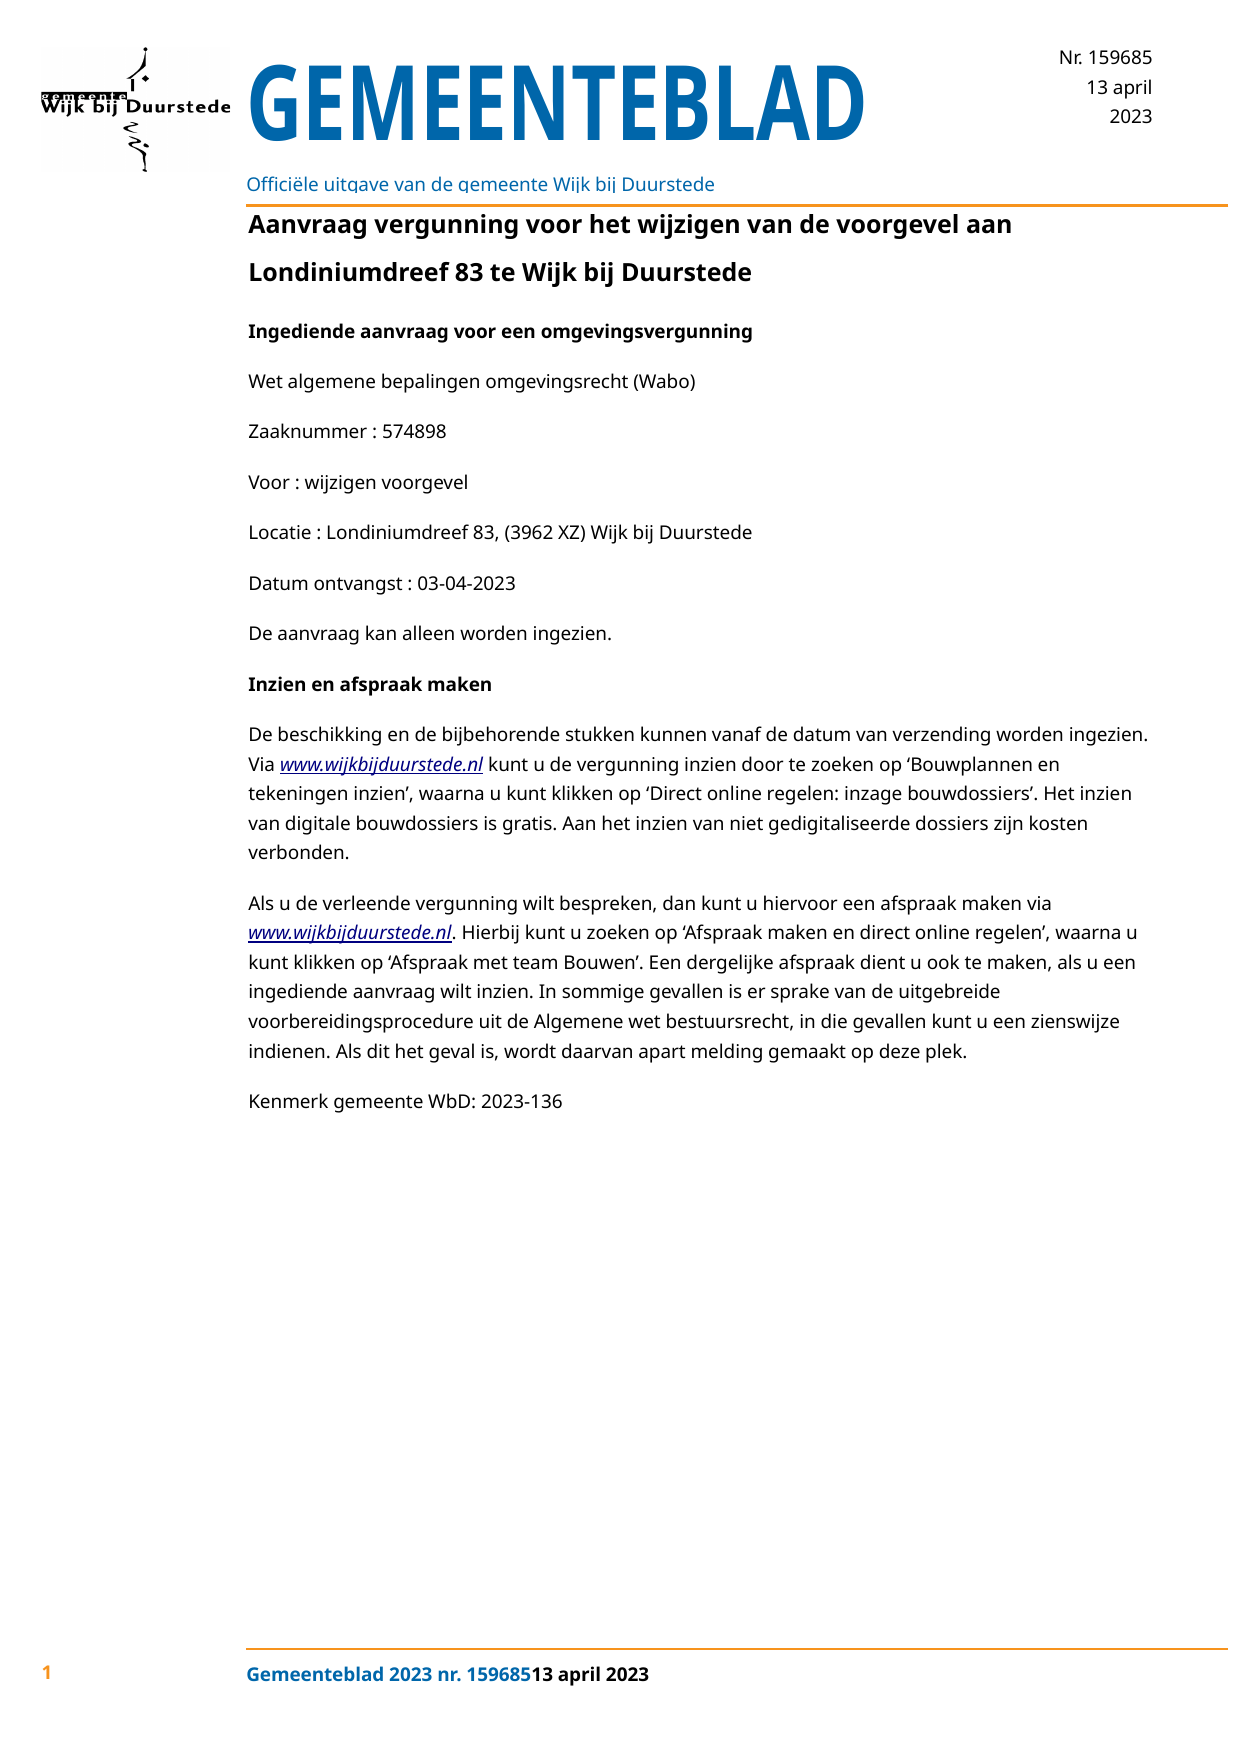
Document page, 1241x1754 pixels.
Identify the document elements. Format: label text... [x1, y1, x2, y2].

text Als u de verleende vergunning wilt bespreken, dan kunt u hiervoor een afspraak maken via www.wijkbijduurstede.nl. Hierbij kunt u zoeken op ‘Afspraak maken en direct online regelen’, waarna u kunt klikken op ‘Afspraak met team Bouwen’. Een dergelijke afspraak dient u ook te maken, als u een ingediende aanvraag wilt inzien. In sommige gevallen is er sprake van de uitgebreide voorbereidingsprocedure uit de Algemene wet bestuursrecht, in die gevallen kunt u een zienswijze indienen. Als dit het geval is, wordt daarvan apart melding gemaakt op deze plek. [248, 890, 1152, 1064]
text Wet algemene bepalingen omgevingsrecht (Wabo) [248, 368, 1152, 394]
text De aanvraag kan alleen worden ingezien. [248, 620, 1152, 646]
text Datum ontvangst : 03-04-2023 [248, 570, 1152, 596]
text Zaaknummer : 574898 [248, 419, 1152, 444]
text Inzien en afspraak maken [248, 671, 1152, 697]
text Kenmerk gemeente WbD: 2023-136 [248, 1088, 1152, 1114]
picture [41, 47, 231, 172]
text Voor : wijzigen voorgevel [248, 469, 1152, 495]
text Locatie : Londiniumdreef 83, (3962 XZ) Wijk bij Duurstede [248, 519, 1152, 545]
text Aanvraag vergunning voor het wijzigen van de voorgevel aan Londiniumdreef 83 te Wijk bij Duurstede [248, 207, 1152, 288]
text Ingediende aanvraag voor een omgevingsvergunning [248, 318, 1152, 344]
text De beschikking en de bijbehorende stukken kunnen vanaf de datum van verzending worden ingezien. Via www.wijkbijduurstede.nl kunt u de vergunning inzien door te zoeken op ‘Bouwplannen en tekeningen inzien’, waarna u kunt klikken op ‘Direct online regelen: inzage bouwdossiers’. Het inzien van digitale bouwdossiers is gratis. Aan het inzien van niet gedigitaliseerde dossiers zijn kosten verbonden. [248, 721, 1152, 865]
